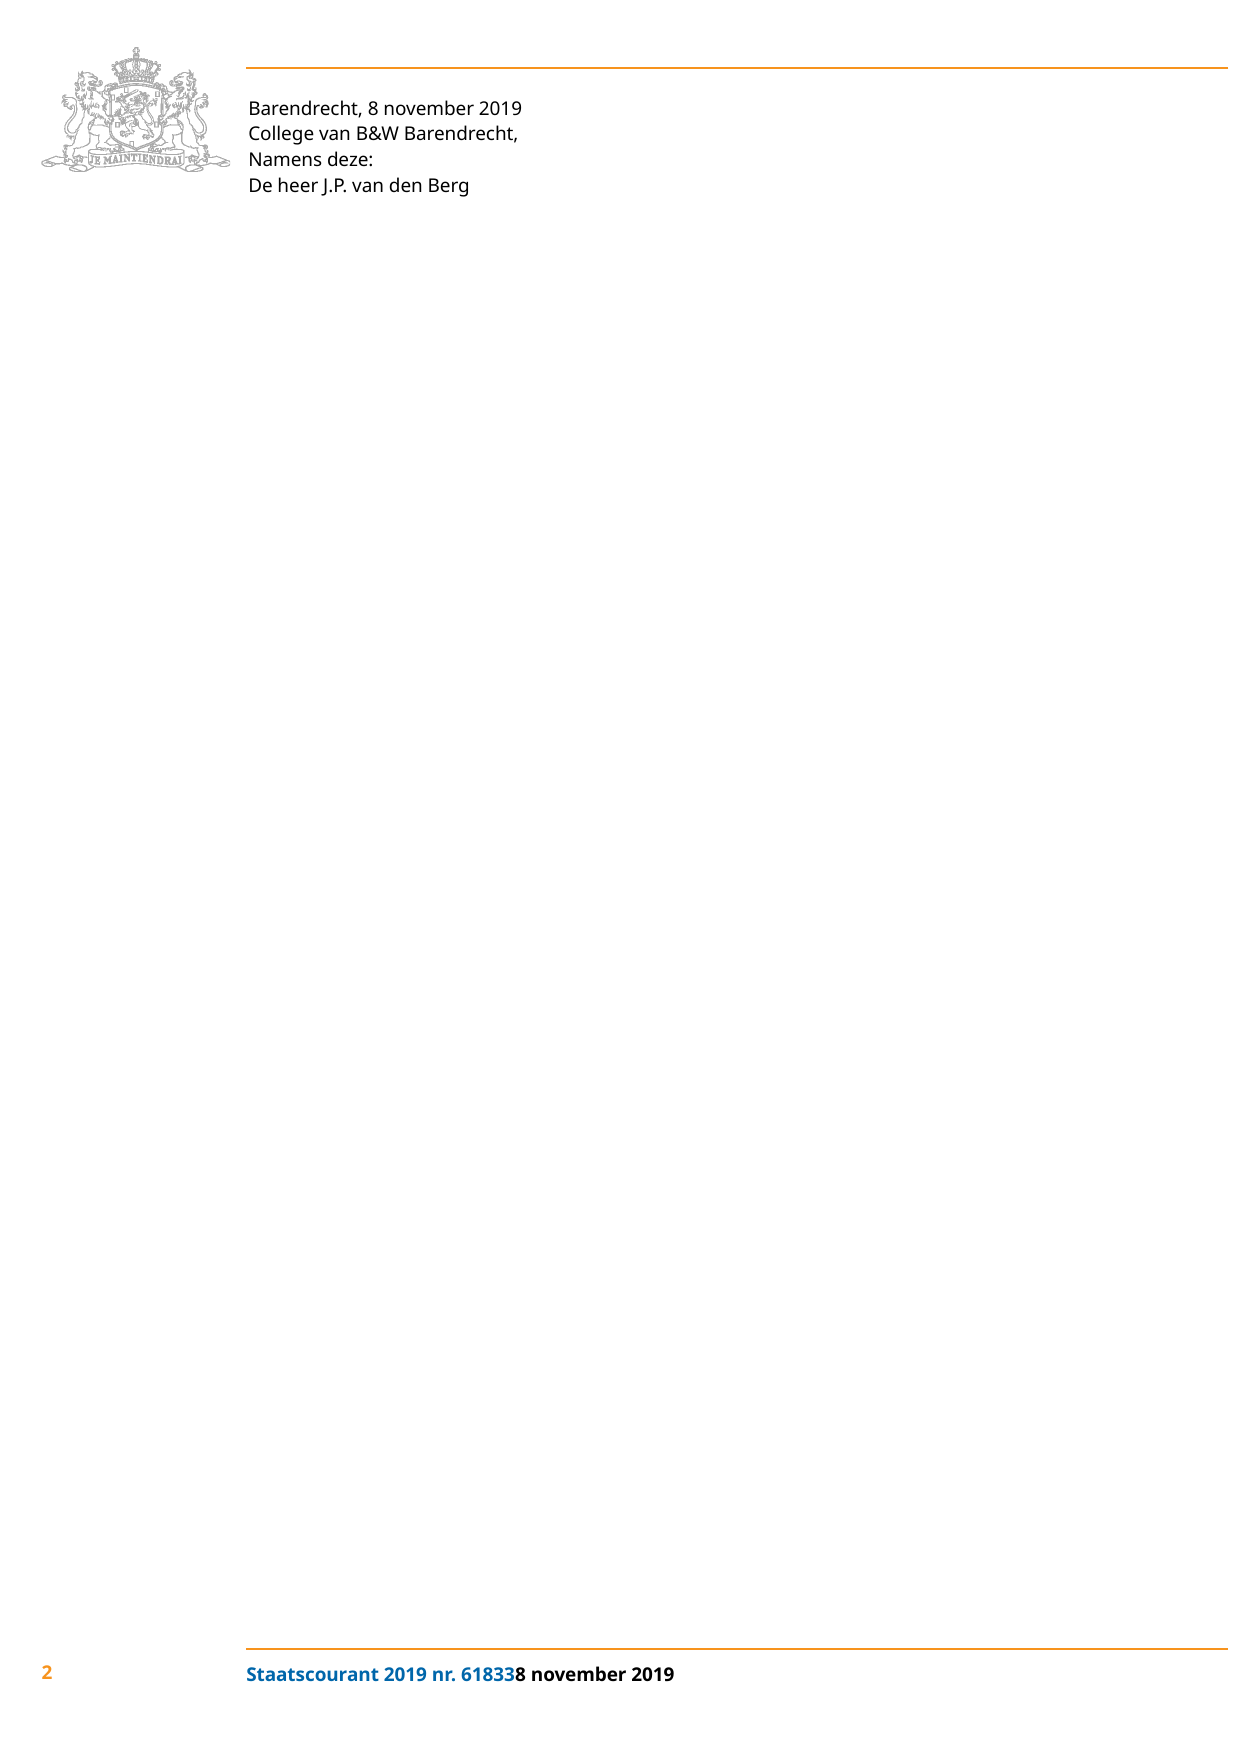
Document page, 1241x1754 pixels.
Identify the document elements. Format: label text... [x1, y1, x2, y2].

text De heer J.P. van den Berg [248, 172, 1152, 198]
text College van B&W Barendrecht, [248, 121, 1152, 146]
text Namens deze: [248, 146, 1152, 172]
picture [41, 47, 231, 172]
text Barendrecht, 8 november 2019 [248, 95, 1152, 121]
